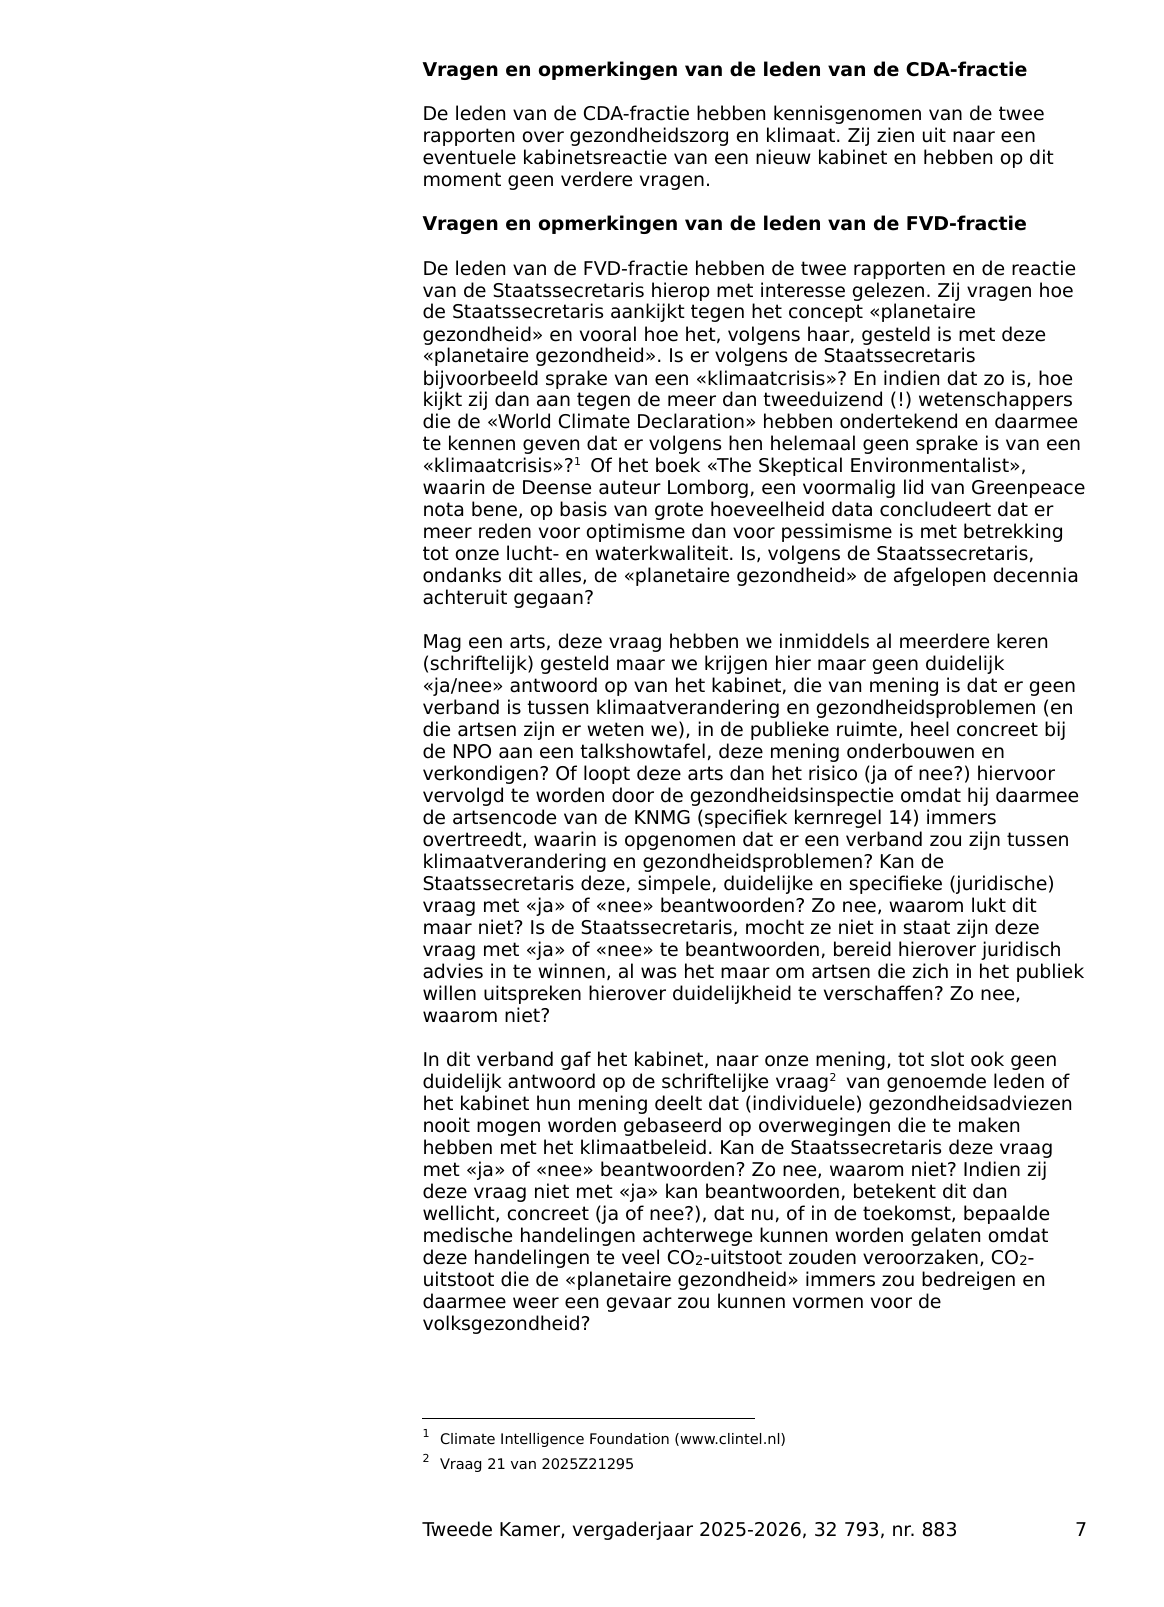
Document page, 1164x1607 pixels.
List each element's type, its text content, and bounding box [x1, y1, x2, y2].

subtitle Vragen en opmerkingen van de leden van de FVD-fractie [422, 213, 1087, 235]
text De leden van de FVD-fractie hebben de twee rapporten en de reactie van de Staatssecretaris hierop met interesse gelezen. Zij vragen hoe de Staatssecretaris aankijkt tegen het concept «planetaire gezondheid» en vooral hoe het, volgens haar, gesteld is met deze «planetaire gezondheid». Is er volgens de Staatssecretaris bijvoorbeeld sprake van een «klimaatcrisis»? En indien dat zo is, hoe kijkt zij dan aan tegen de meer dan tweeduizend (!) wetenschappers die de «World Climate Declaration» hebben ondertekend en daarmee te kennen geven dat er volgens hen helemaal geen sprake is van een «klimaatcrisis»? Of het boek «The Skeptical Environmentalist», waarin de Deense auteur Lomborg, een voormalig lid van Greenpeace nota bene, op basis van grote hoeveelheid data concludeert dat er meer reden voor optimisme dan voor pessimisme is met betrekking tot onze lucht- en waterkwaliteit. Is, volgens de Staatssecretaris, ondanks dit alles, de «planetaire gezondheid» de afgelopen decennia achteruit gegaan? [422, 257, 1087, 609]
text Vraag 21 van 2025Z21295 [422, 1452, 1087, 1474]
text De leden van de CDA-fractie hebben kennisgenomen van de twee rapporten over gezondheidszorg en klimaat. Zij zien uit naar een eventuele kabinetsreactie van een nieuw kabinet en hebben op dit moment geen verdere vragen. [422, 103, 1087, 191]
text In dit verband gaf het kabinet, naar onze mening, tot slot ook geen duidelijk antwoord op de schriftelijke vraag van genoemde leden of het kabinet hun mening deelt dat (individuele) gezondheidsadviezen nooit mogen worden gebaseerd op overwegingen die te maken hebben met het klimaatbeleid. Kan de Staatssecretaris deze vraag met «ja» of «nee» beantwoorden? Zo nee, waarom niet? Indien zij deze vraag niet met «ja» kan beantwoorden, betekent dit dan wellicht, concreet (ja of nee?), dat nu, of in de toekomst, bepaalde medische handelingen achterwege kunnen worden gelaten omdat deze handelingen te veel CO2-uitstoot zouden veroorzaken, CO2-uitstoot die de «planetaire gezondheid» immers zou bedreigen en daarmee weer een gevaar zou kunnen vormen voor de volksgezondheid? [422, 1049, 1087, 1335]
subtitle Vragen en opmerkingen van de leden van de CDA-fractie [422, 59, 1087, 81]
text Climate Intelligence Foundation (www.clintel.nl) [422, 1427, 1087, 1449]
text Mag een arts, deze vraag hebben we inmiddels al meerdere keren (schriftelijk) gesteld maar we krijgen hier maar geen duidelijk «ja/nee» antwoord op van het kabinet, die van mening is dat er geen verband is tussen klimaatverandering en gezondheidsproblemen (en die artsen zijn er weten we), in de publieke ruimte, heel concreet bij de NPO aan een talkshowtafel, deze mening onderbouwen en verkondigen? Of loopt deze arts dan het risico (ja of nee?) hiervoor vervolgd te worden door de gezondheidsinspectie omdat hij daarmee de artsencode van de KNMG (specifiek kernregel 14) immers overtreedt, waarin is opgenomen dat er een verband zou zijn tussen klimaatverandering en gezondheidsproblemen? Kan de Staatssecretaris deze, simpele, duidelijke en specifieke (juridische) vraag met «ja» of «nee» beantwoorden? Zo nee, waarom lukt dit maar niet? Is de Staatssecretaris, mocht ze niet in staat zijn deze vraag met «ja» of «nee» te beantwoorden, bereid hierover juridisch advies in te winnen, al was het maar om artsen die zich in het publiek willen uitspreken hierover duidelijkheid te verschaffen? Zo nee, waarom niet? [422, 631, 1087, 1027]
